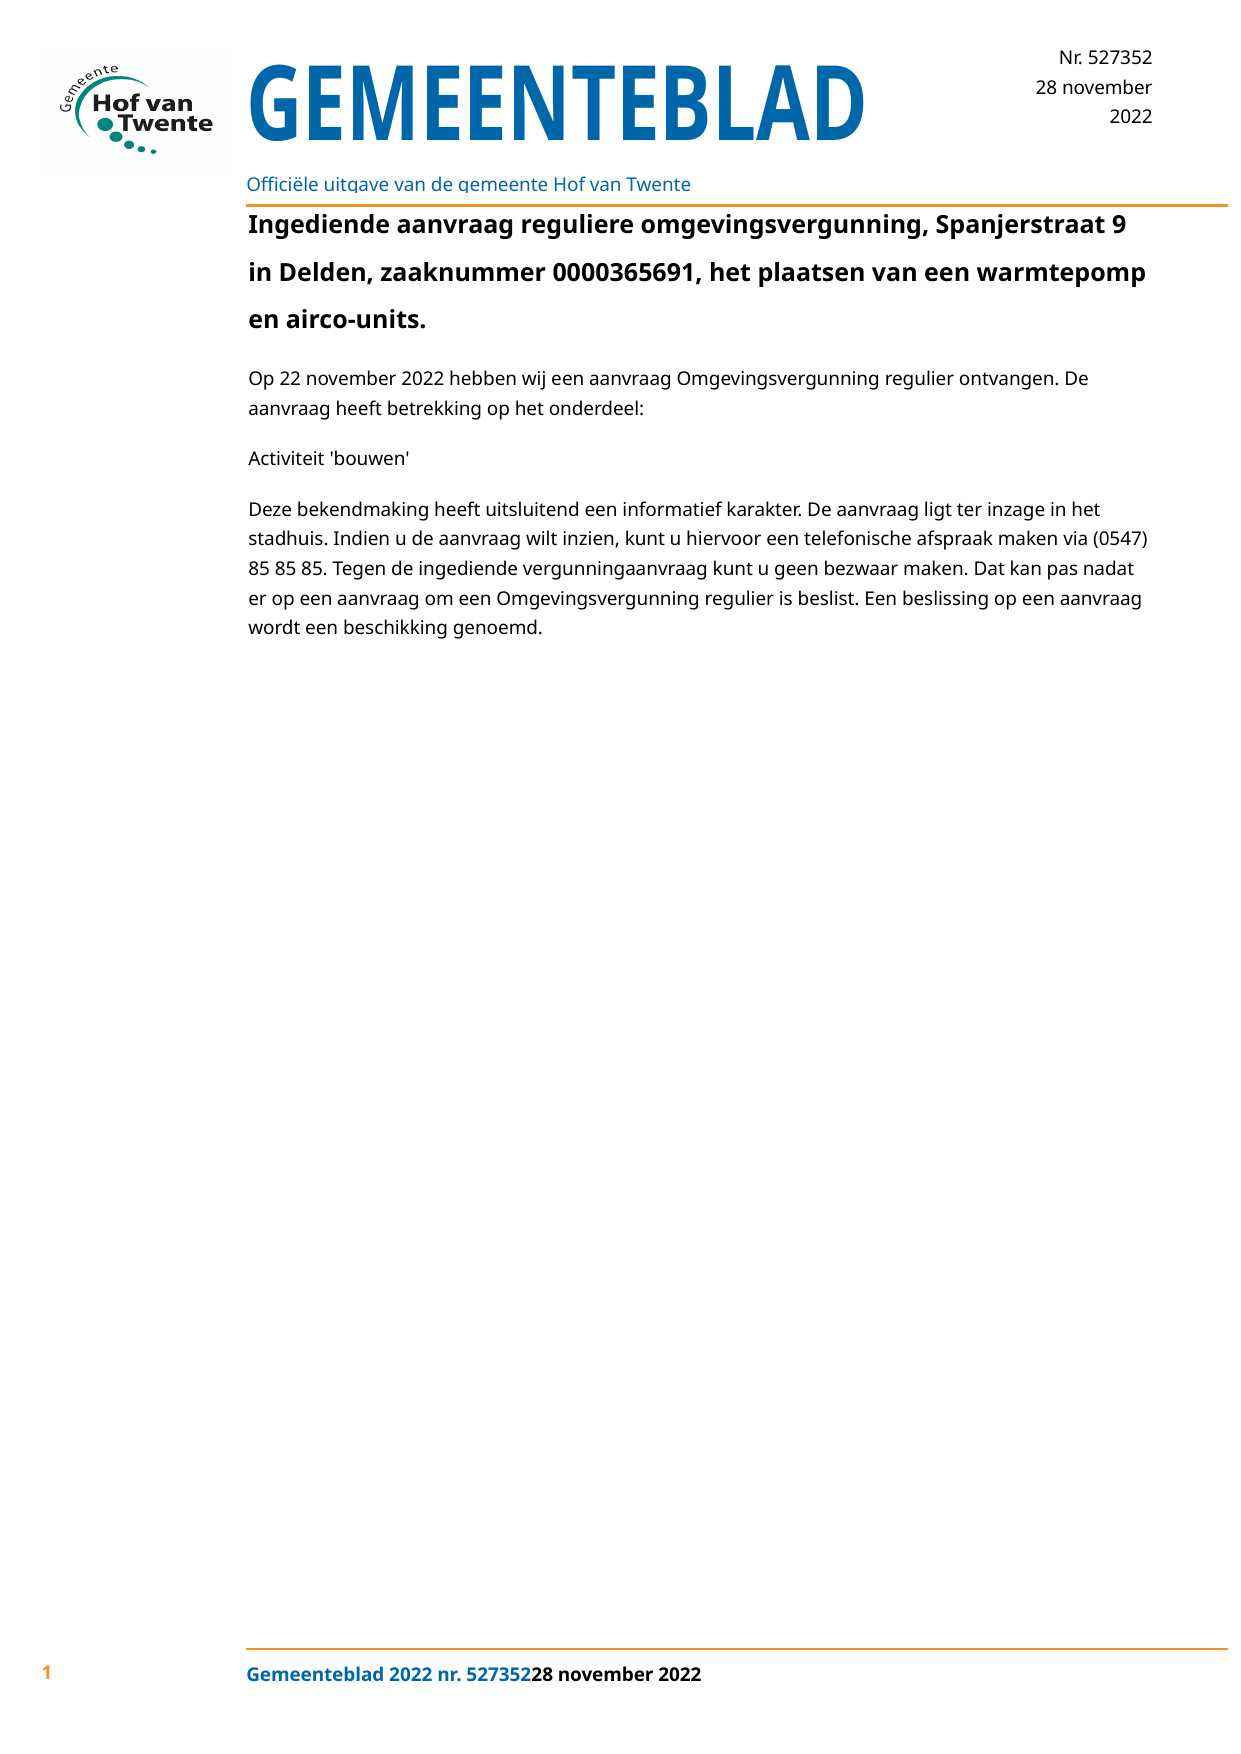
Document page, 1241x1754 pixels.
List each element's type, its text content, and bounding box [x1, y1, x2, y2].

text Op 22 november 2022 hebben wij een aanvraag Omgevingsvergunning regulier ontvangen. De aanvraag heeft betrekking op het onderdeel: [248, 366, 1152, 421]
text Ingediende aanvraag reguliere omgevingsvergunning, Spanjerstraat 9 in Delden, zaaknummer 0000365691, het plaatsen van een warmtepomp en airco-units. [248, 207, 1152, 336]
picture [41, 47, 231, 172]
text Deze bekendmaking heeft uitsluitend een informatief karakter. De aanvraag ligt ter inzage in het stadhuis. Indien u de aanvraag wilt inzien, kunt u hiervoor een telefonische afspraak maken via (0547) 85 85 85. Tegen de ingediende vergunningaanvraag kunt u geen bezwaar maken. Dat kan pas nadat er op een aanvraag om een Omgevingsvergunning regulier is beslist. Een beslissing op een aanvraag wordt een beschikking genoemd. [248, 496, 1152, 640]
text Activiteit 'bouwen' [248, 446, 1152, 471]
